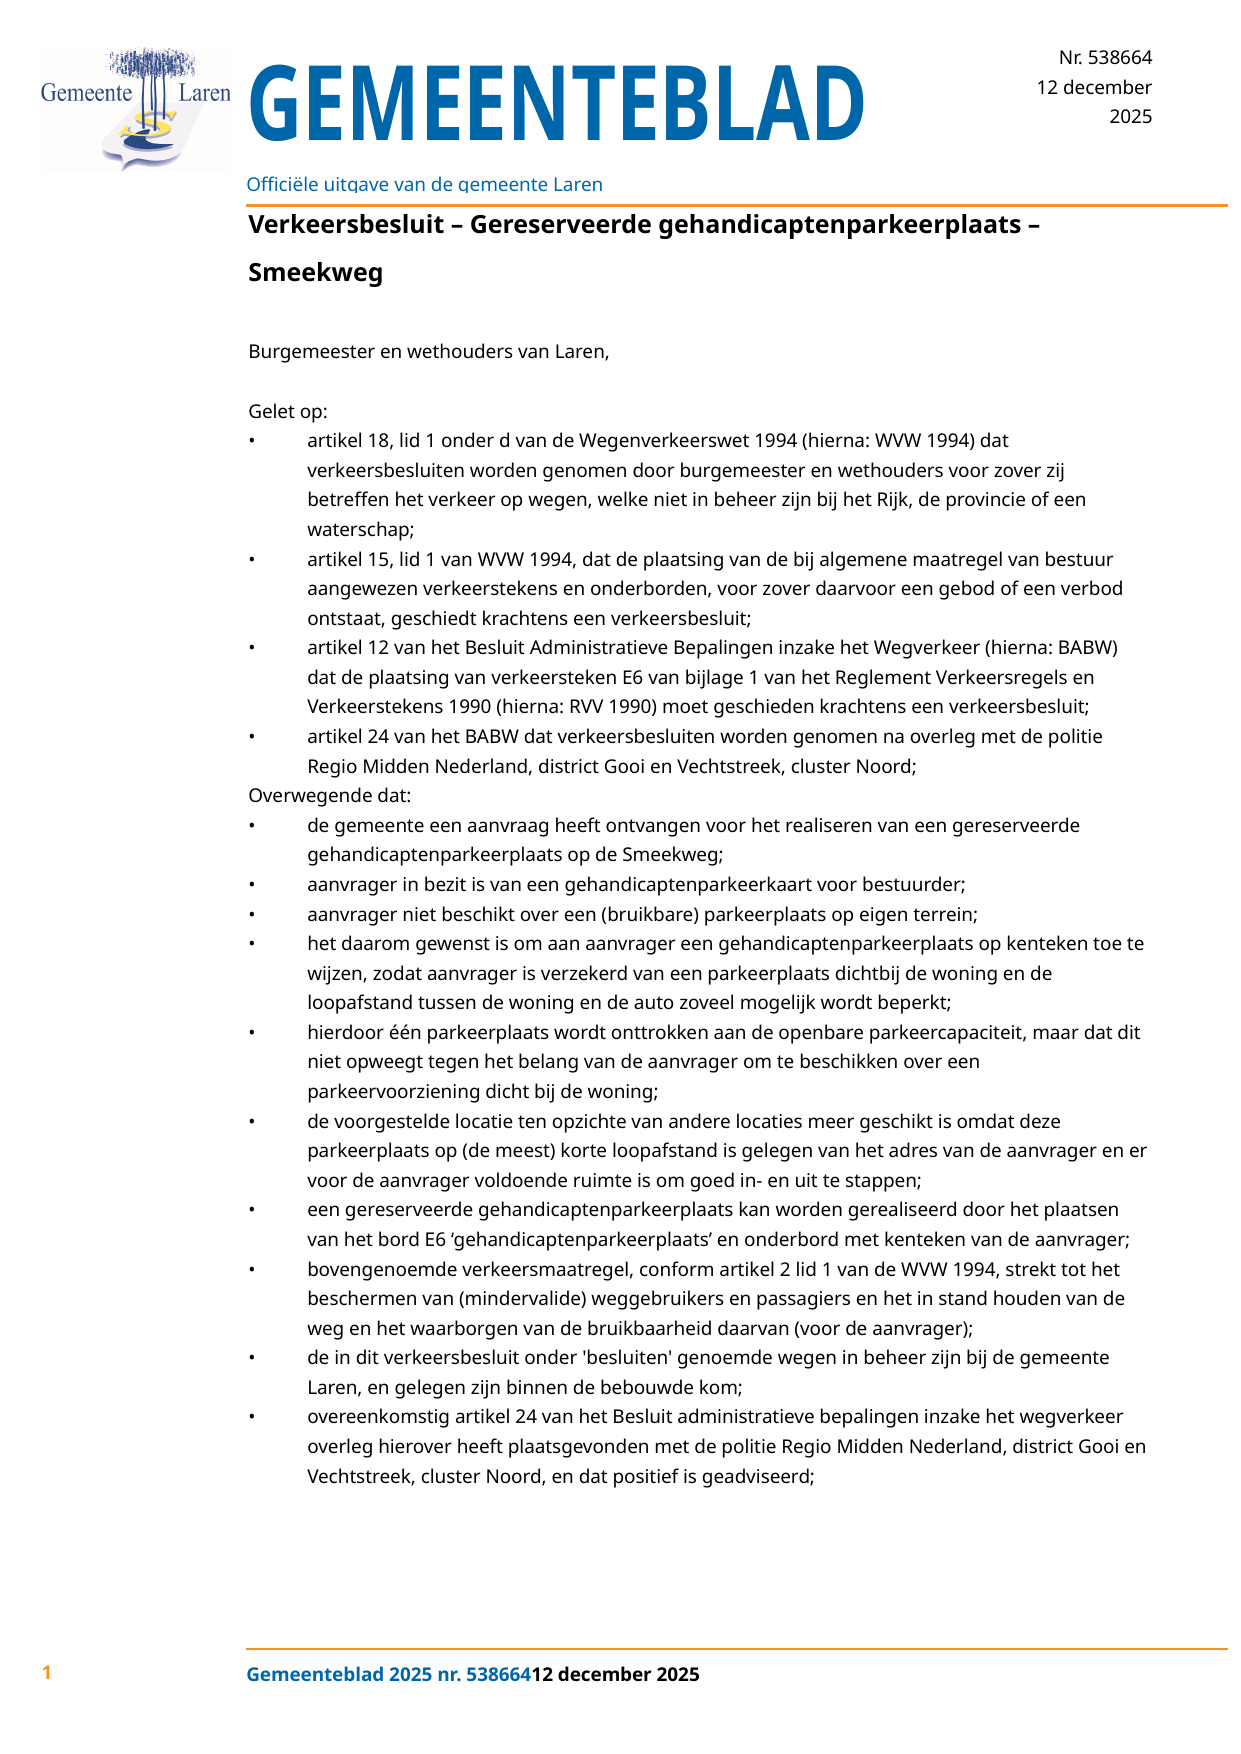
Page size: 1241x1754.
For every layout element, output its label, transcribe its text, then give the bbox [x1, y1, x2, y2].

list artikel 15, lid 1 van WVW 1994, dat de plaatsing van de bij algemene maatregel van bestuur aangewezen verkeerstekens en onderborden, voor zover daarvoor een gebod of een verbod ontstaat, geschiedt krachtens een verkeersbesluit; [248, 546, 1152, 631]
list overeenkomstig artikel 24 van het Besluit administratieve bepalingen inzake het wegverkeer overleg hierover heeft plaatsgevonden met de politie Regio Midden Nederland, district Gooi en Vechtstreek, cluster Noord, en dat positief is geadviseerd; [248, 1404, 1152, 1488]
list artikel 18, lid 1 onder d van de Wegenverkeerswet 1994 (hierna: WVW 1994) dat verkeersbesluiten worden genomen door burgemeester en wethouders voor zover zij betreffen het verkeer op wegen, welke niet in beheer zijn bij het Rijk, de provincie of een waterschap; [248, 427, 1152, 542]
text Verkeersbesluit – Gereserveerde gehandicaptenparkeerplaats – Smeekweg [248, 207, 1152, 288]
list artikel 12 van het Besluit Administratieve Bepalingen inzake het Wegverkeer (hierna: BABW) dat de plaatsing van verkeersteken E6 van bijlage 1 van het Reglement Verkeersregels en Verkeerstekens 1990 (hierna: RVV 1990) moet geschieden krachtens een verkeersbesluit; [248, 634, 1152, 719]
picture [41, 47, 231, 172]
list aanvrager in bezit is van een gehandicaptenparkeerkaart voor bestuurder; [248, 871, 1152, 897]
text Gelet op: [248, 398, 1152, 423]
text Burgemeester en wethouders van Laren, [248, 339, 1152, 364]
list de voorgestelde locatie ten opzichte van andere locaties meer geschikt is omdat deze parkeerplaats op (de meest) korte loopafstand is gelegen van het adres van de aanvrager en er voor de aanvrager voldoende ruimte is om goed in- en uit te stappen; [248, 1108, 1152, 1193]
list de in dit verkeersbesluit onder 'besluiten' genoemde wegen in beheer zijn bij de gemeente Laren, en gelegen zijn binnen de bebouwde kom; [248, 1344, 1152, 1400]
list aanvrager niet beschikt over een (bruikbare) parkeerplaats op eigen terrein; [248, 901, 1152, 926]
list bovengenoemde verkeersmaatregel, conform artikel 2 lid 1 van de WVW 1994, strekt tot het beschermen van (mindervalide) weggebruikers en passagiers en het in stand houden van de weg en het waarborgen van de bruikbaarheid daarvan (voor de aanvrager); [248, 1256, 1152, 1341]
list artikel 24 van het BABW dat verkeersbesluiten worden genomen na overleg met de politie Regio Midden Nederland, district Gooi en Vechtstreek, cluster Noord; [248, 723, 1152, 778]
list hierdoor één parkeerplaats wordt onttrokken aan de openbare parkeercapaciteit, maar dat dit niet opweegt tegen het belang van de aanvrager om te beschikken over een parkeervoorziening dicht bij de woning; [248, 1019, 1152, 1104]
list de gemeente een aanvraag heeft ontvangen voor het realiseren van een gereserveerde gehandicaptenparkeerplaats op de Smeekweg; [248, 812, 1152, 867]
list een gereserveerde gehandicaptenparkeerplaats kan worden gerealiseerd door het plaatsen van het bord E6 ‘gehandicaptenparkeerplaats’ en onderbord met kenteken van de aanvrager; [248, 1197, 1152, 1252]
text Overwegende dat: [248, 782, 1152, 808]
list het daarom gewenst is om aan aanvrager een gehandicaptenparkeerplaats op kenteken toe te wijzen, zodat aanvrager is verzekerd van een parkeerplaats dichtbij de woning en de loopafstand tussen de woning en de auto zoveel mogelijk wordt beperkt; [248, 930, 1152, 1015]
